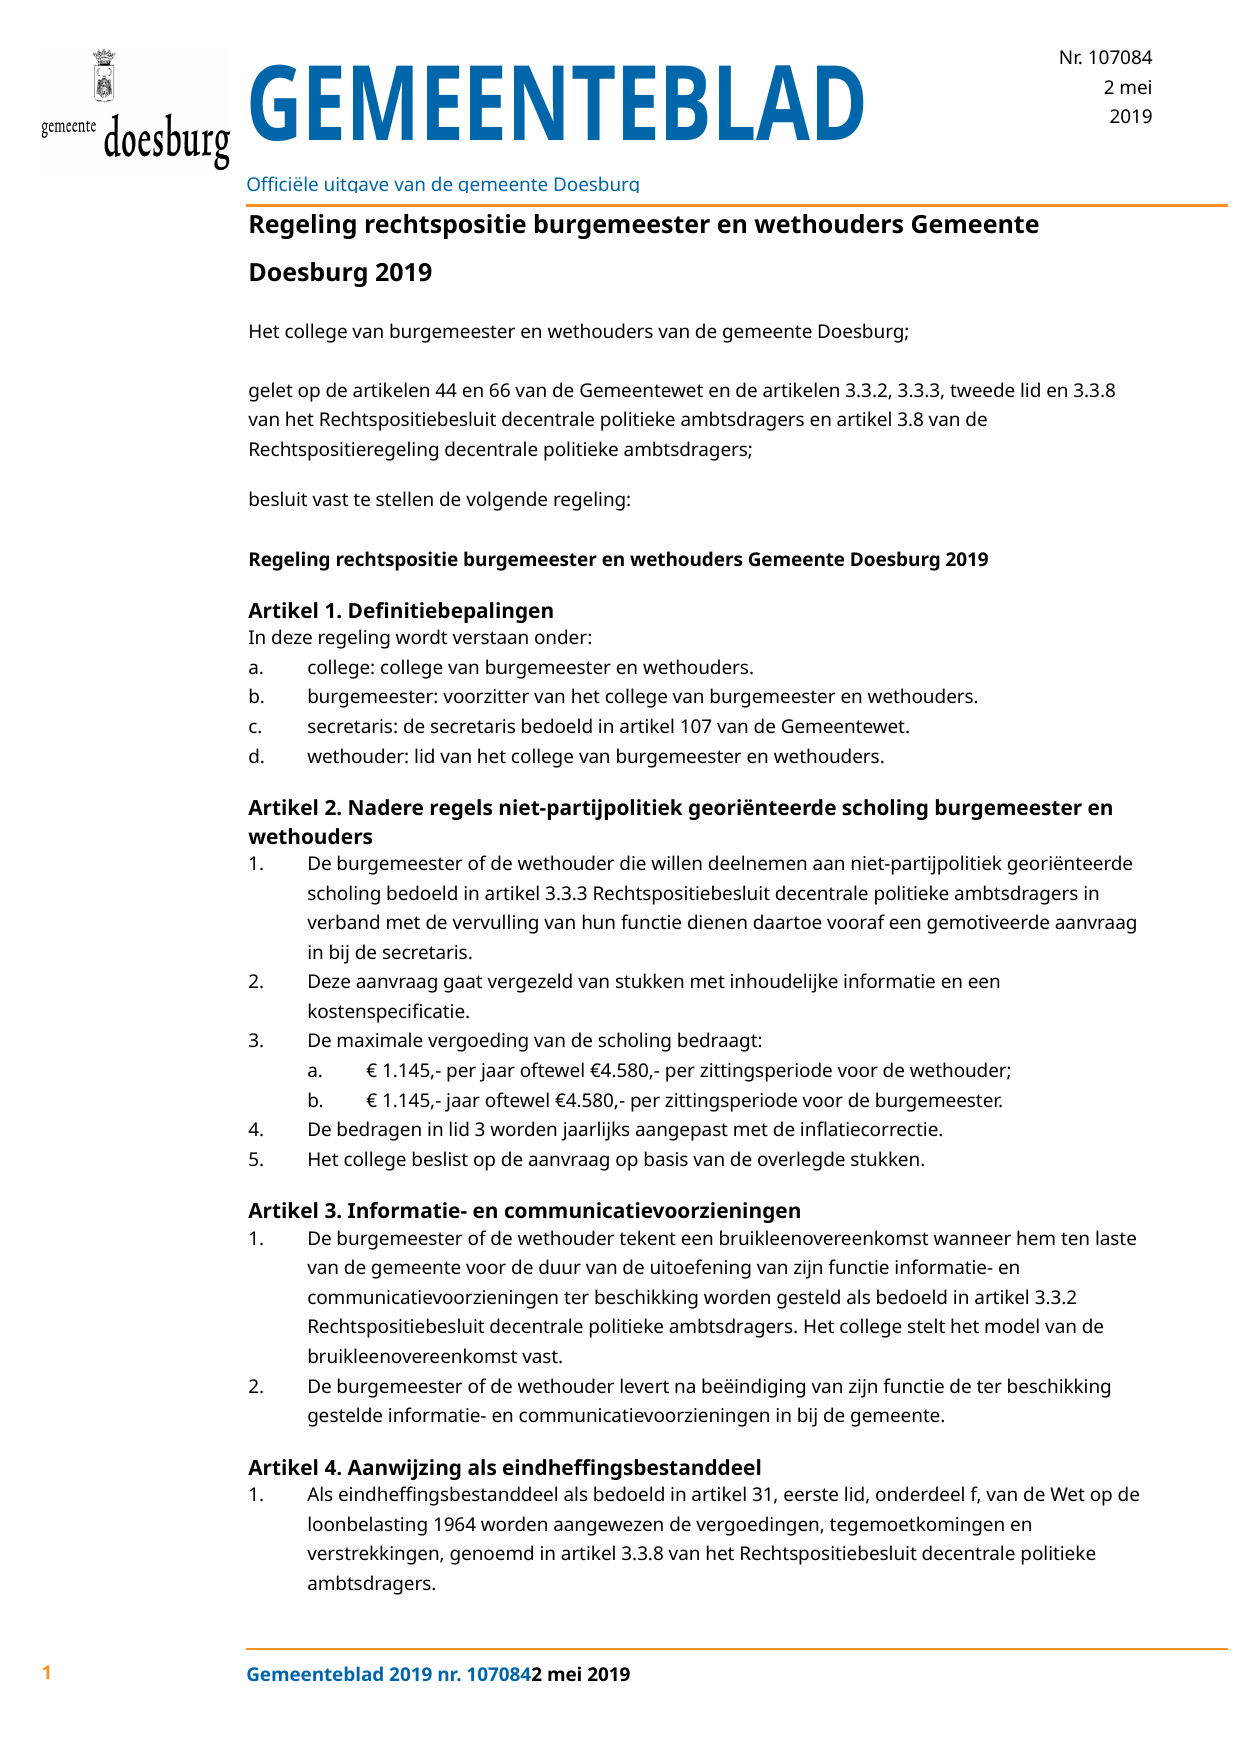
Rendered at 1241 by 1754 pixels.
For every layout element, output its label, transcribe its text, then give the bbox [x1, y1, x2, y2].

list college: college van burgemeester en wethouders. [248, 654, 1152, 680]
list De burgemeester of de wethouder levert na beëindiging van zijn functie de ter beschikking gestelde informatie- en communicatievoorzieningen in bij de gemeente. [248, 1373, 1152, 1428]
text Regeling rechtspositie burgemeester en wethouders Gemeente Doesburg 2019 [248, 207, 1152, 288]
list De burgemeester of de wethouder die willen deelnemen aan niet-partijpolitiek georiënteerde scholing bedoeld in artikel 3.3.3 Rechtspositiebesluit decentrale politieke ambtsdragers in verband met de vervulling van hun functie dienen daartoe vooraf een gemotiveerde aanvraag in bij de secretaris. [248, 850, 1152, 965]
list De burgemeester of de wethouder tekent een bruikleenovereenkomst wanneer hem ten laste van de gemeente voor de duur van de uitoefening van zijn functie informatie- en communicatievoorzieningen ter beschikking worden gesteld als bedoeld in artikel 3.3.2 Rechtspositiebesluit decentrale politieke ambtsdragers. Het college stelt het model van de bruikleenovereenkomst vast. [248, 1225, 1152, 1369]
list € 1.145,- jaar oftewel €4.580,- per zittingsperiode voor de burgemeester. [307, 1087, 1152, 1113]
list € 1.145,- per jaar oftewel €4.580,- per zittingsperiode voor de wethouder; [307, 1057, 1152, 1083]
list wethouder: lid van het college van burgemeester en wethouders. [248, 743, 1152, 769]
text Artikel 2. Nadere regels niet-partijpolitiek georiënteerde scholing burgemeester en wethouders [248, 793, 1152, 850]
text Regeling rechtspositie burgemeester en wethouders Gemeente Doesburg 2019 [248, 546, 1152, 571]
list Deze aanvraag gaat vergezeld van stukken met inhoudelijke informatie en een kostenspecificatie. [248, 968, 1152, 1024]
text gelet op de artikelen 44 en 66 van de Gemeentewet en de artikelen 3.3.2, 3.3.3, tweede lid en 3.3.8 van het Rechtspositiebesluit decentrale politieke ambtsdragers en artikel 3.8 van de Rechtspositieregeling decentrale politieke ambtsdragers; [248, 377, 1152, 462]
picture [41, 47, 231, 172]
list De maximale vergoeding van de scholing bedraagt: [248, 1028, 1152, 1053]
text Artikel 1. Definitiebepalingen [248, 596, 1152, 624]
list secretaris: de secretaris bedoeld in artikel 107 van de Gemeentewet. [248, 713, 1152, 739]
list burgemeester: voorzitter van het college van burgemeester en wethouders. [248, 684, 1152, 709]
text Artikel 3. Informatie- en communicatievoorzieningen [248, 1196, 1152, 1225]
list Als eindheffingsbestanddeel als bedoeld in artikel 31, eerste lid, onderdeel f, van de Wet op de loonbelasting 1964 worden aangewezen de vergoedingen, tegemoetkomingen en verstrekkingen, genoemd in artikel 3.3.8 van het Rechtspositiebesluit decentrale politieke ambtsdragers. [248, 1481, 1152, 1596]
text In deze regeling wordt verstaan onder: [248, 624, 1152, 650]
text Het college van burgemeester en wethouders van de gemeente Doesburg; [248, 318, 1152, 344]
text besluit vast te stellen de volgende regeling: [248, 487, 1152, 512]
list Het college beslist op de aanvraag op basis van de overlegde stukken. [248, 1146, 1152, 1172]
text Artikel 4. Aanwijzing als eindheffingsbestanddeel [248, 1453, 1152, 1481]
list De bedragen in lid 3 worden jaarlijks aangepast met de inflatiecorrectie. [248, 1116, 1152, 1142]
